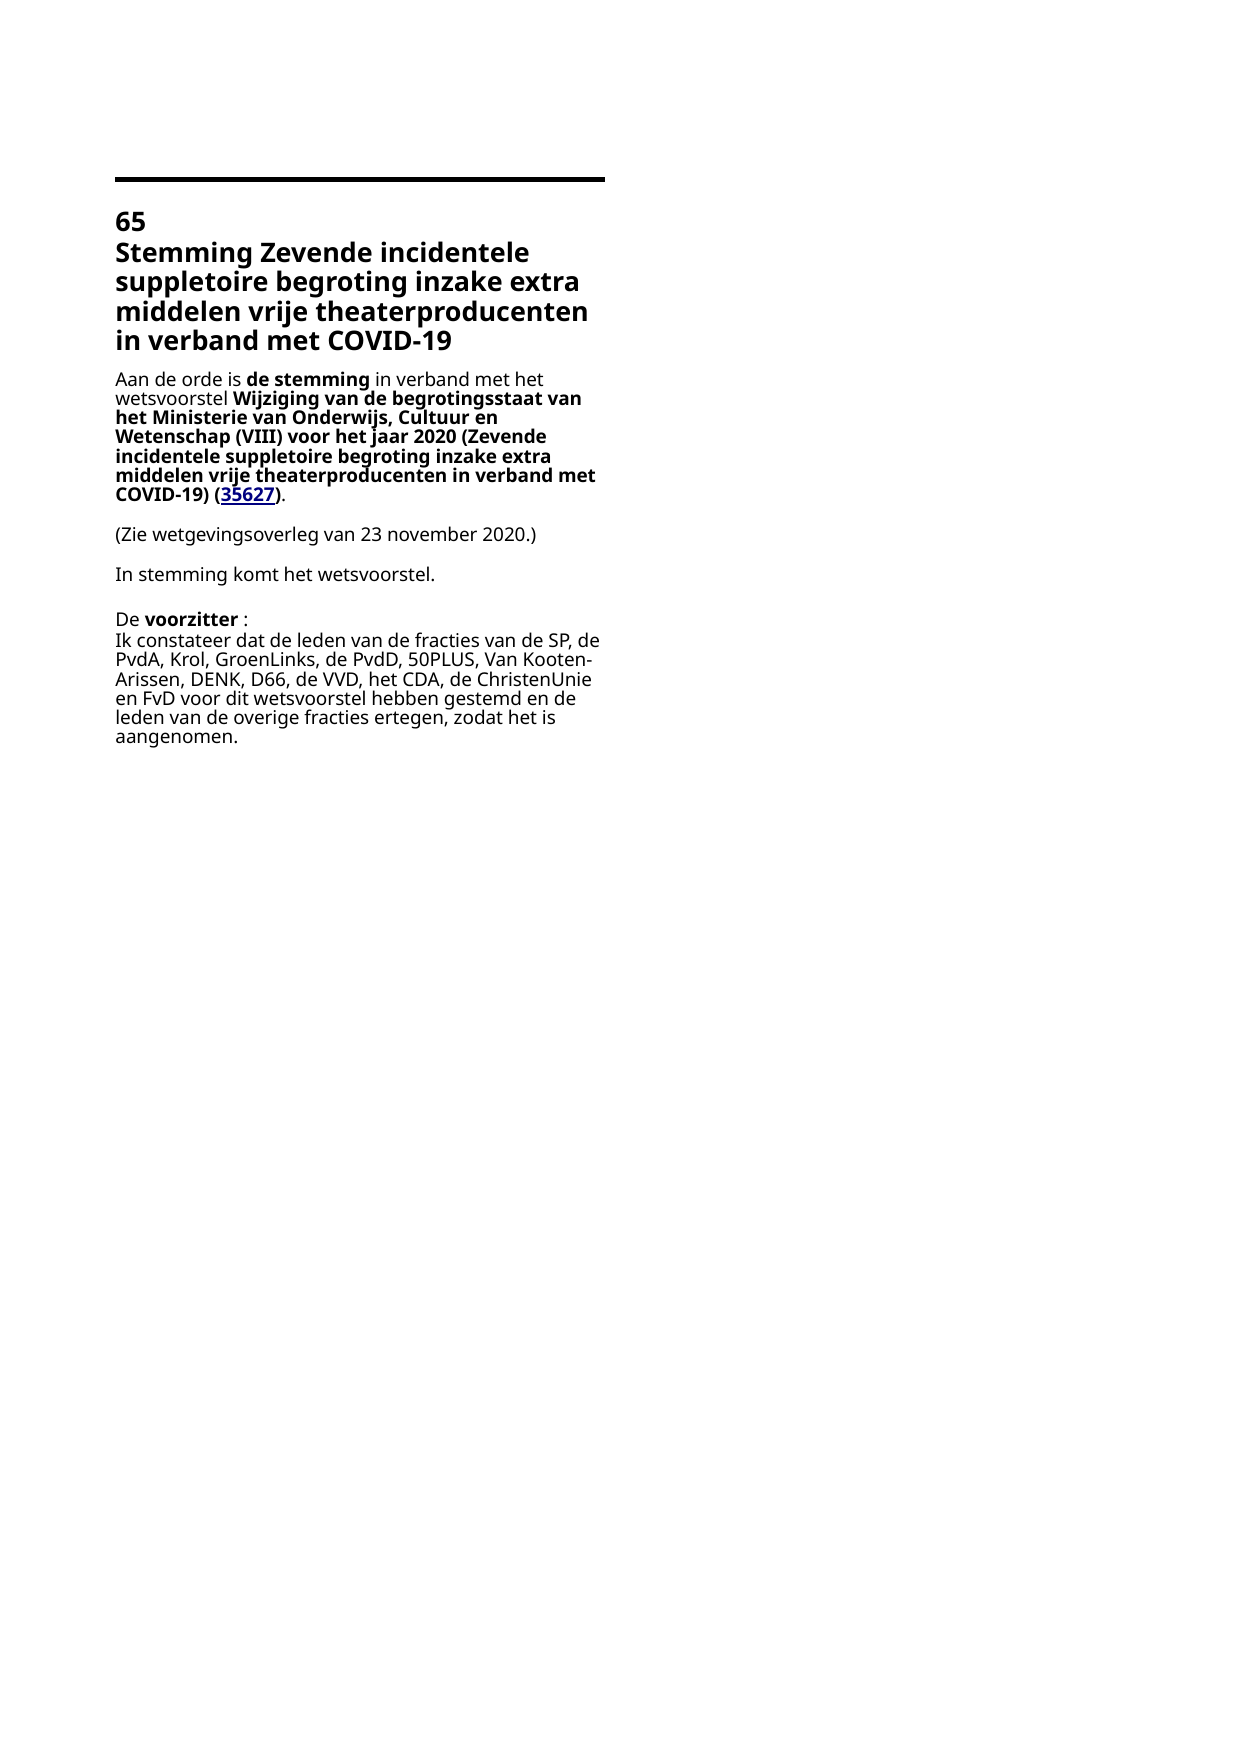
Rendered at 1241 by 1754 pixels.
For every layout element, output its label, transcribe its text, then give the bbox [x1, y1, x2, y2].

text In stemming komt het wetsvoorstel. [115, 566, 605, 586]
text Stemming Zevende incidentele suppletoire begroting inzake extra middelen vrije theaterproducenten in verband met COVID-19 [115, 239, 605, 371]
text Aan de orde is de stemming in verband met het wetsvoorstel Wijziging van de begrotingsstaat van het Ministerie van Onderwijs, Cultuur en Wetenschap (VIII) voor het jaar 2020 (Zevende incidentele suppletoire begroting inzake extra middelen vrije theaterproducenten in verband met COVID-19) (35627). [115, 371, 605, 506]
text De voorzitter : [115, 606, 605, 632]
text (Zie wetgevingsoverleg van 23 november 2020.) [115, 526, 605, 546]
text 65 [115, 203, 605, 239]
text Ik constateer dat de leden van de fracties van de SP, de PvdA, Krol, GroenLinks, de PvdD, 50PLUS, Van Kooten-Arissen, DENK, D66, de VVD, het CDA, de ChristenUnie en FvD voor dit wetsvoorstel hebben gestemd en de leden van de overige fracties ertegen, zodat het is aangenomen. [115, 632, 605, 748]
